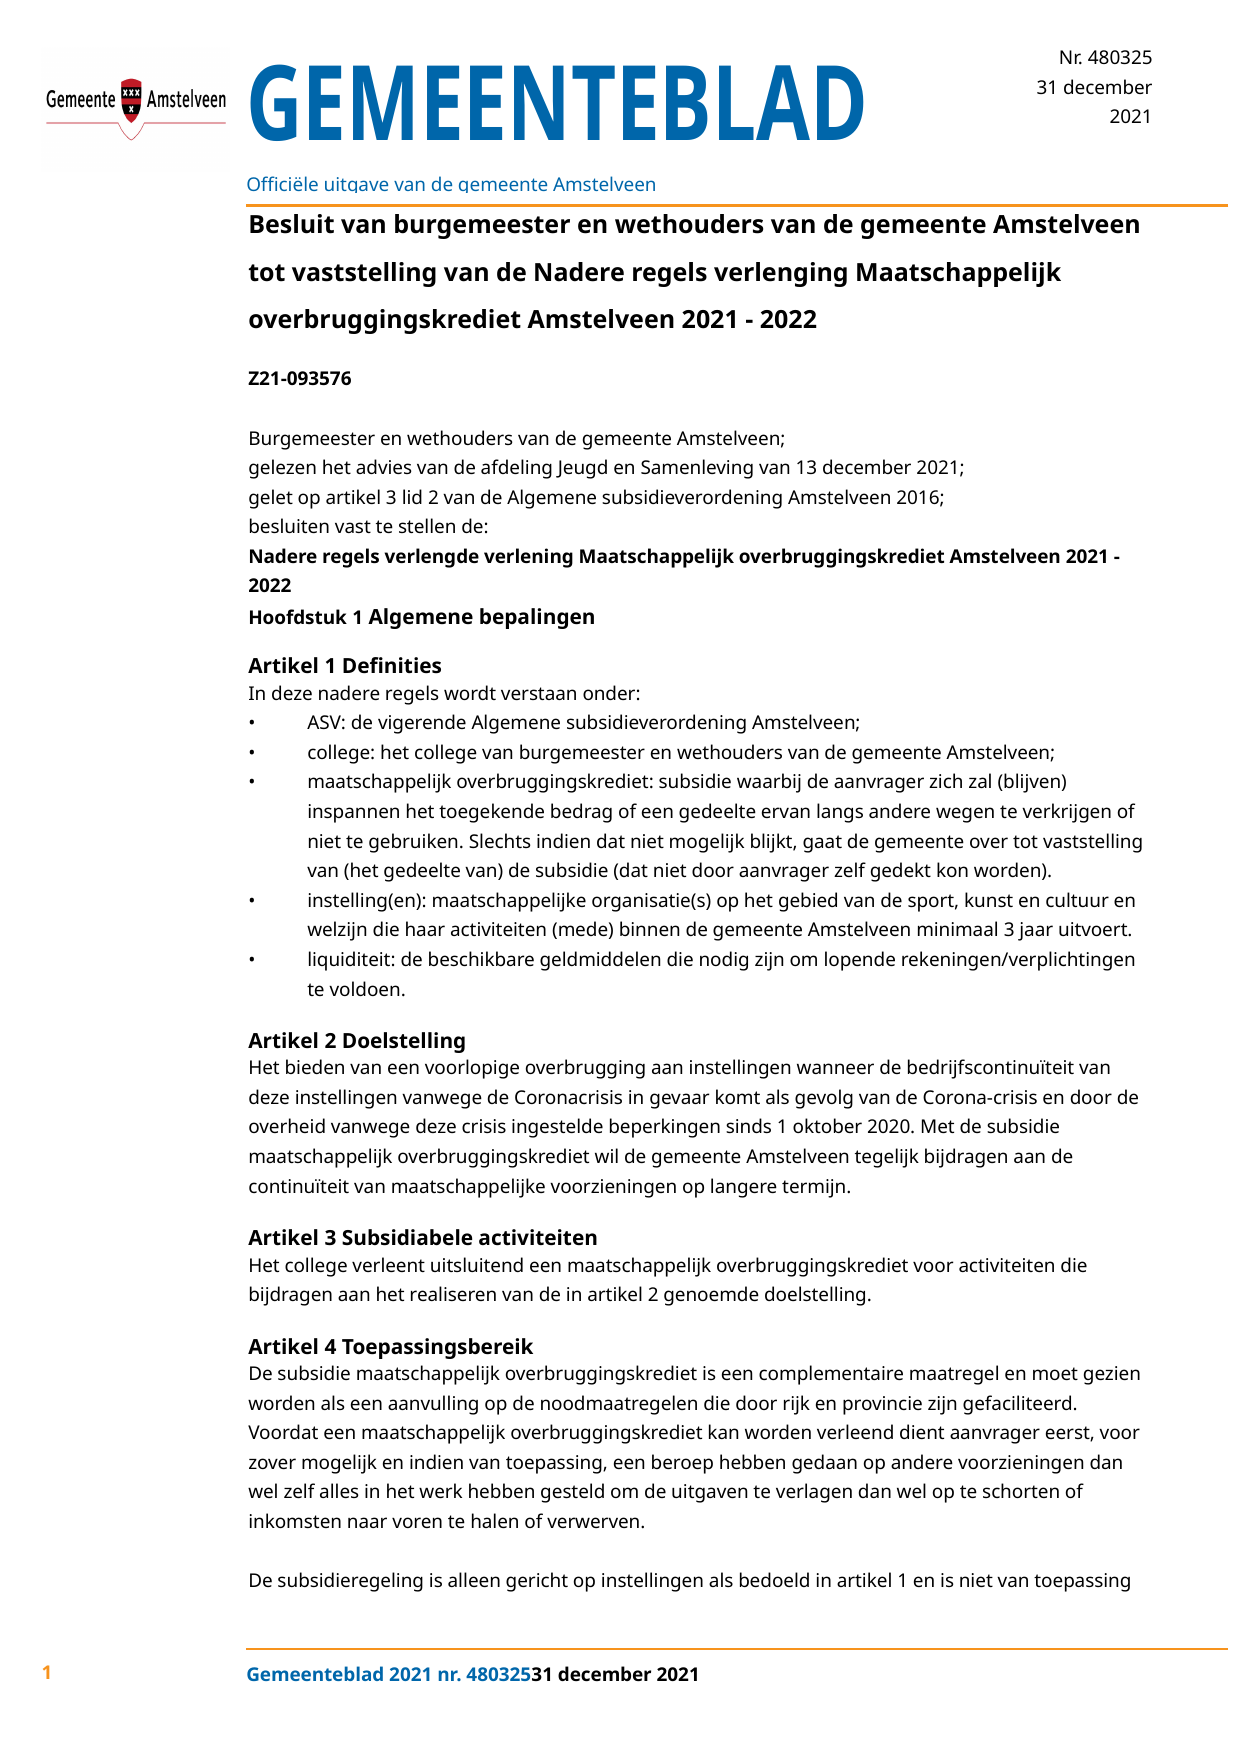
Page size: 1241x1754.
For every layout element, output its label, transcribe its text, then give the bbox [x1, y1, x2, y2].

text Artikel 4 Toepassingsbereik [248, 1332, 1152, 1360]
picture [41, 47, 231, 172]
text De subsidie maatschappelijk overbruggingskrediet is een complementaire maatregel en moet gezien worden als een aanvulling op de noodmaatregelen die door rijk en provincie zijn gefaciliteerd. Voordat een maatschappelijk overbruggingskrediet kan worden verleend dient aanvrager eerst, voor zover mogelijk en indien van toepassing, een beroep hebben gedaan op andere voorzieningen dan wel zelf alles in het werk hebben gesteld om de uitgaven te verlagen dan wel op te schorten of inkomsten naar voren te halen of verwerven. [248, 1360, 1152, 1534]
text gelet op artikel 3 lid 2 van de Algemene subsidieverordening Amstelveen 2016; [248, 484, 1152, 509]
text Artikel 1 Definities [248, 651, 1152, 680]
text Hoofdstuk 1 Algemene bepalingen [248, 602, 1152, 631]
text Het bieden van een voorlopige overbrugging aan instellingen wanneer de bedrijfscontinuïteit van deze instellingen vanwege de Coronacrisis in gevaar komt als gevolg van de Corona-crisis en door de overheid vanwege deze crisis ingestelde beperkingen sinds 1 oktober 2020. Met de subsidie maatschappelijk overbruggingskrediet wil de gemeente Amstelveen tegelijk bijdragen aan de continuïteit van maatschappelijke voorzieningen op langere termijn. [248, 1054, 1152, 1199]
text Het college verleent uitsluitend een maatschappelijk overbruggingskrediet voor activiteiten die bijdragen aan het realiseren van de in artikel 2 genoemde doelstelling. [248, 1252, 1152, 1307]
text Nadere regels verlengde verlening Maatschappelijk overbruggingskrediet Amstelveen 2021 - 2022 [248, 543, 1152, 598]
text Besluit van burgemeester en wethouders van de gemeente Amstelveen tot vaststelling van de Nadere regels verlenging Maatschappelijk overbruggingskrediet Amstelveen 2021 - 2022 [248, 207, 1152, 336]
text Z21-093576 [248, 366, 1152, 391]
text gelezen het advies van de afdeling Jeugd en Samenleving van 13 december 2021; [248, 454, 1152, 480]
list maatschappelijk overbruggingskrediet: subsidie waarbij de aanvrager zich zal (blijven) inspannen het toegekende bedrag of een gedeelte ervan langs andere wegen te verkrijgen of niet te gebruiken. Slechts indien dat niet mogelijk blijkt, gaat de gemeente over tot vaststelling van (het gedeelte van) de subsidie (dat niet door aanvrager zelf gedekt kon worden). [248, 769, 1152, 883]
text In deze nadere regels wordt verstaan onder: [248, 680, 1152, 706]
list ASV: de vigerende Algemene subsidieverordening Amstelveen; [248, 709, 1152, 735]
list college: het college van burgemeester en wethouders van de gemeente Amstelveen; [248, 739, 1152, 765]
text besluiten vast te stellen de: [248, 513, 1152, 539]
list liquiditeit: de beschikbare geldmiddelen die nodig zijn om lopende rekeningen/verplichtingen te voldoen. [248, 946, 1152, 1001]
list instelling(en): maatschappelijke organisatie(s) op het gebied van de sport, kunst en cultuur en welzijn die haar activiteiten (mede) binnen de gemeente Amstelveen minimaal 3 jaar uitvoert. [248, 887, 1152, 942]
text Burgemeester en wethouders van de gemeente Amstelveen; [248, 425, 1152, 450]
text Artikel 2 Doelstelling [248, 1026, 1152, 1054]
text Artikel 3 Subsidiabele activiteiten [248, 1223, 1152, 1252]
text De subsidieregeling is alleen gericht op instellingen als bedoeld in artikel 1 en is niet van toepassing [248, 1567, 1152, 1593]
